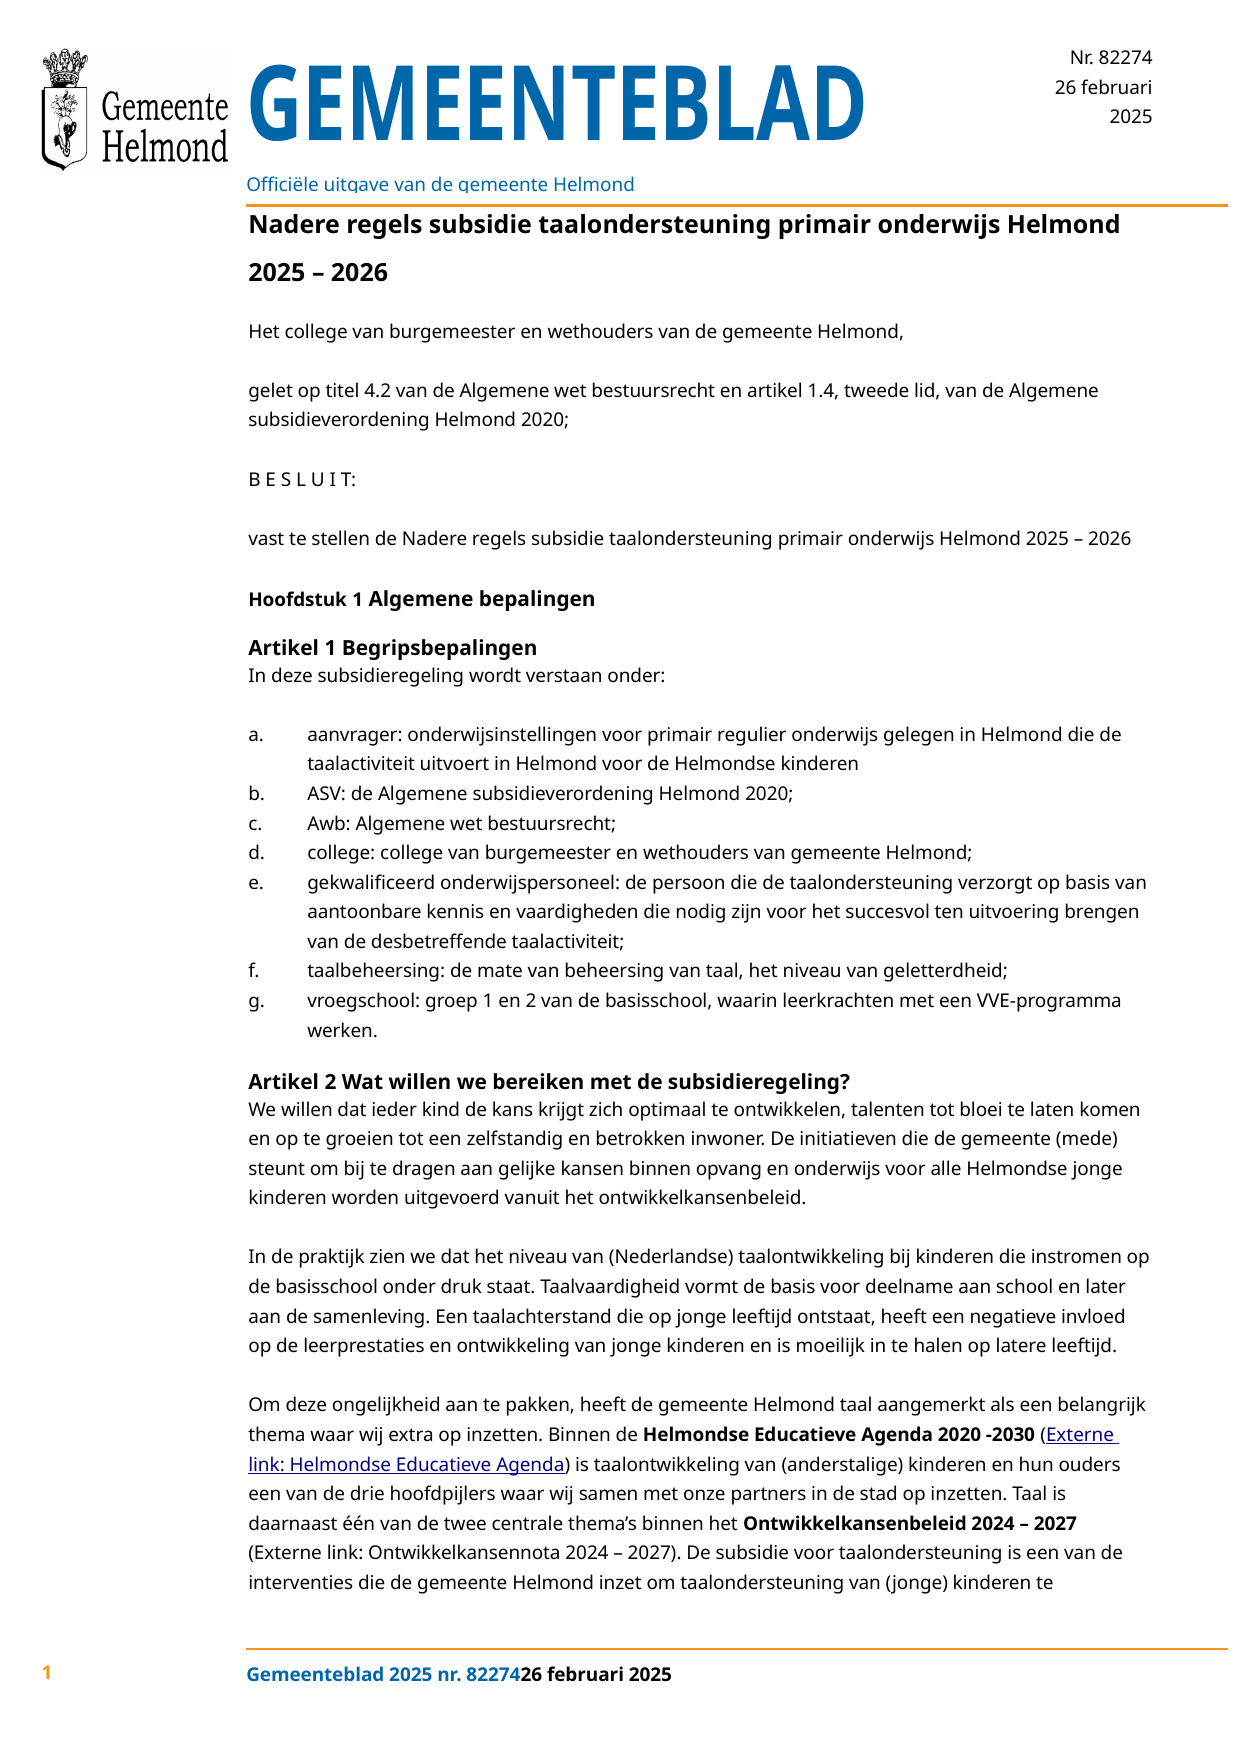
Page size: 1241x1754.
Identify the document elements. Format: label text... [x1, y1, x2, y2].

text Nadere regels subsidie taalondersteuning primair onderwijs Helmond 2025 – 2026 [248, 207, 1152, 288]
text In deze subsidieregeling wordt verstaan onder: [248, 662, 1152, 688]
text Hoofdstuk 1 Algemene bepalingen [248, 584, 1152, 613]
text Artikel 2 Wat willen we bereiken met de subsidieregeling? [248, 1067, 1152, 1096]
list college: college van burgemeester en wethouders van gemeente Helmond; [248, 839, 1152, 865]
list ASV: de Algemene subsidieverordening Helmond 2020; [248, 780, 1152, 806]
text B E S L U I T: [248, 466, 1152, 492]
text We willen dat ieder kind de kans krijgt zich optimaal te ontwikkelen, talenten tot bloei te laten komen en op te groeien tot een zelfstandig en betrokken inwoner. De initiatieven die de gemeente (mede) steunt om bij te dragen aan gelijke kansen binnen opvang en onderwijs voor alle Helmondse jonge kinderen worden uitgevoerd vanuit het ontwikkelkansenbeleid. [248, 1096, 1152, 1210]
list Awb: Algemene wet bestuursrecht; [248, 810, 1152, 836]
list aanvrager: onderwijsinstellingen voor primair regulier onderwijs gelegen in Helmond die de taalactiviteit uitvoert in Helmond voor de Helmondse kinderen [248, 721, 1152, 776]
text Om deze ongelijkheid aan te pakken, heeft de gemeente Helmond taal aangemerkt als een belangrijk thema waar wij extra op inzetten. Binnen de Helmondse Educatieve Agenda 2020 -2030 (Externe link: Helmondse Educatieve Agenda) is taalontwikkeling van (anderstalige) kinderen en hun ouders een van de drie hoofdpijlers waar wij samen met onze partners in de stad op inzetten. Taal is daarnaast één van de twee centrale thema’s binnen het Ontwikkelkansenbeleid 2024 – 2027 (Externe link: Ontwikkelkansennota 2024 – 2027). De subsidie voor taalondersteuning is een van de interventies die de gemeente Helmond inzet om taalondersteuning van (jonge) kinderen te [248, 1392, 1152, 1595]
text Artikel 1 Begripsbepalingen [248, 633, 1152, 662]
picture [41, 47, 231, 172]
text gelet op titel 4.2 van de Algemene wet bestuursrecht en artikel 1.4, tweede lid, van de Algemene subsidieverordening Helmond 2020; [248, 377, 1152, 432]
list taalbeheersing: de mate van beheersing van taal, het niveau van geletterdheid; [248, 958, 1152, 983]
list vroegschool: groep 1 en 2 van de basisschool, waarin leerkrachten met een VVE-programma werken. [248, 987, 1152, 1043]
list gekwalificeerd onderwijspersoneel: de persoon die de taalondersteuning verzorgt op basis van aantoonbare kennis en vaardigheden die nodig zijn voor het succesvol ten uitvoering brengen van de desbetreffende taalactiviteit; [248, 869, 1152, 954]
text Het college van burgemeester en wethouders van de gemeente Helmond, [248, 318, 1152, 344]
text In de praktijk zien we dat het niveau van (Nederlandse) taalontwikkeling bij kinderen die instromen op de basisschool onder druk staat. Taalvaardigheid vormt de basis voor deelname aan school en later aan de samenleving. Een taalachterstand die op jonge leeftijd ontstaat, heeft een negatieve invloed op de leerprestaties en ontwikkeling van jonge kinderen en is moeilijk in te halen op latere leeftijd. [248, 1244, 1152, 1358]
text vast te stellen de Nadere regels subsidie taalondersteuning primair onderwijs Helmond 2025 – 2026 [248, 525, 1152, 551]
